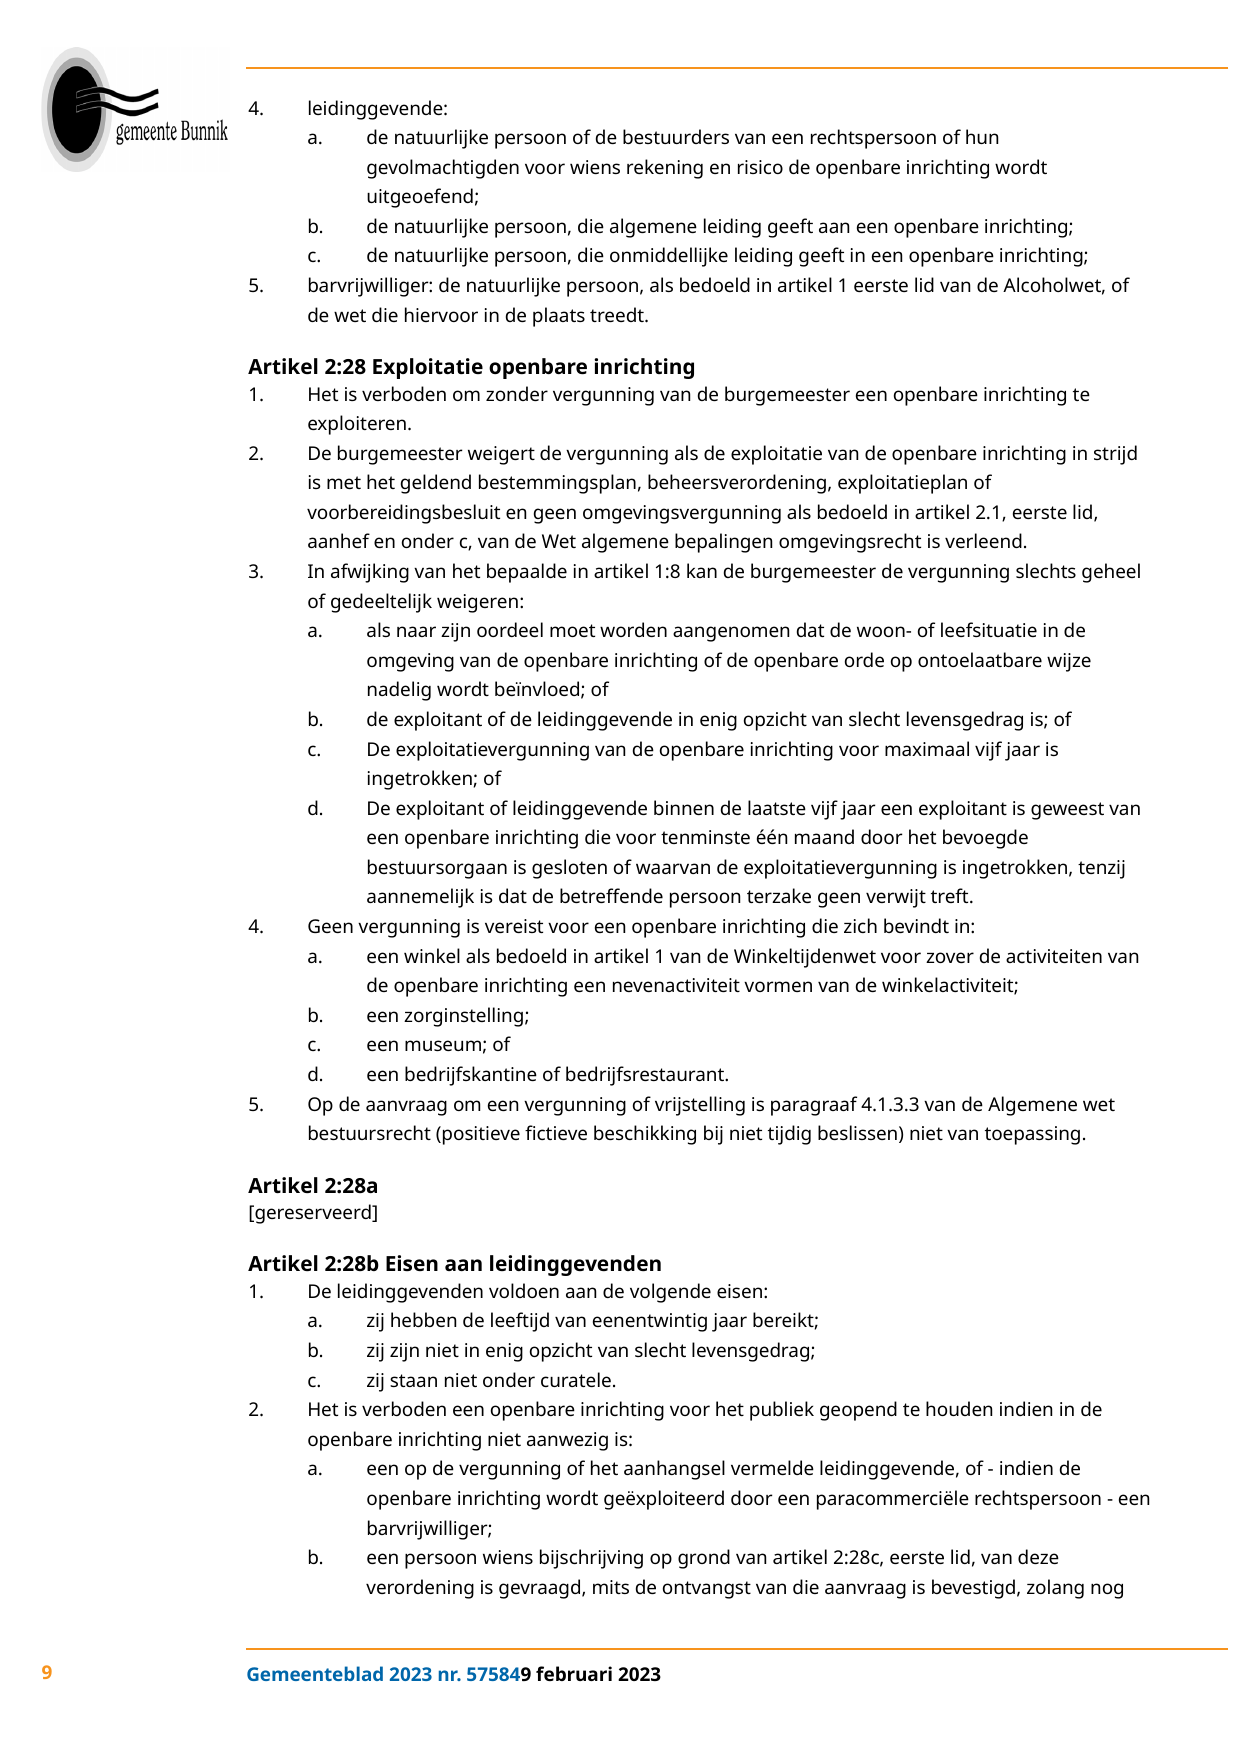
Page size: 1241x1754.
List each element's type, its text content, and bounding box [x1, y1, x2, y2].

list De leidinggevenden voldoen aan de volgende eisen: [248, 1278, 1152, 1304]
list zij zijn niet in enig opzicht van slecht levensgedrag; [307, 1337, 1152, 1363]
list De burgemeester weigert de vergunning als de exploitatie van de openbare inrichting in strijd is met het geldend bestemmingsplan, beheersverordening, exploitatieplan of voorbereidingsbesluit en geen omgevingsvergunning als bedoeld in artikel 2.1, eerste lid, aanhef en onder c, van de Wet algemene bepalingen omgevingsrecht is verleend. [248, 440, 1152, 554]
list de exploitant of de leidinggevende in enig opzicht van slecht levensgedrag is; of [307, 706, 1152, 732]
text [gereserveerd] [248, 1199, 1152, 1225]
list barvrijwilliger: de natuurlijke persoon, als bedoeld in artikel 1 eerste lid van de Alcoholwet, of de wet die hiervoor in de plaats treedt. [248, 272, 1152, 328]
list zij staan niet onder curatele. [307, 1367, 1152, 1392]
list De exploitatievergunning van de openbare inrichting voor maximaal vijf jaar is ingetrokken; of [307, 736, 1152, 791]
list als naar zijn oordeel moet worden aangenomen dat de woon- of leefsituatie in de omgeving van de openbare inrichting of de openbare orde op ontoelaatbare wijze nadelig wordt beïnvloed; of [307, 617, 1152, 702]
list de natuurlijke persoon, die algemene leiding geeft aan een openbare inrichting; [307, 213, 1152, 239]
list Het is verboden een openbare inrichting voor het publiek geopend te houden indien in de openbare inrichting niet aanwezig is: [248, 1396, 1152, 1452]
list De exploitant of leidinggevende binnen de laatste vijf jaar een exploitant is geweest van een openbare inrichting die voor tenminste één maand door het bevoegde bestuursorgaan is gesloten of waarvan de exploitatievergunning is ingetrokken, tenzij aannemelijk is dat de betreffende persoon terzake geen verwijt treft. [307, 795, 1152, 909]
text Artikel 2:28 Exploitatie openbare inrichting [248, 352, 1152, 381]
list In afwijking van het bepaalde in artikel 1:8 kan de burgemeester de vergunning slechts geheel of gedeeltelijk weigeren: [248, 558, 1152, 613]
list een zorginstelling; [307, 1002, 1152, 1028]
list een winkel als bedoeld in artikel 1 van de Winkeltijdenwet voor zover de activiteiten van de openbare inrichting een nevenactiviteit vormen van de winkelactiviteit; [307, 943, 1152, 998]
text Artikel 2:28a [248, 1171, 1152, 1199]
list Het is verboden om zonder vergunning van de burgemeester een openbare inrichting te exploiteren. [248, 381, 1152, 436]
list Op de aanvraag om een vergunning of vrijstelling is paragraaf 4.1.3.3 van de Algemene wet bestuursrecht (positieve fictieve beschikking bij niet tijdig beslissen) niet van toepassing. [248, 1091, 1152, 1146]
picture [41, 47, 231, 172]
text Artikel 2:28b Eisen aan leidinggevenden [248, 1249, 1152, 1278]
list een op de vergunning of het aanhangsel vermelde leidinggevende, of - indien de openbare inrichting wordt geëxploiteerd door een paracommerciële rechtspersoon - een barvrijwilliger; [307, 1456, 1152, 1540]
list de natuurlijke persoon, die onmiddellijke leiding geeft in een openbare inrichting; [307, 243, 1152, 268]
list een persoon wiens bijschrijving op grond van artikel 2:28c, eerste lid, van deze verordening is gevraagd, mits de ontvangst van die aanvraag is bevestigd, zolang nog [307, 1544, 1152, 1599]
list zij hebben de leeftijd van eenentwintig jaar bereikt; [307, 1308, 1152, 1333]
list een bedrijfskantine of bedrijfsrestaurant. [307, 1061, 1152, 1087]
list een museum; of [307, 1032, 1152, 1057]
list de natuurlijke persoon of de bestuurders van een rechtspersoon of hun gevolmachtigden voor wiens rekening en risico de openbare inrichting wordt uitgeoefend; [307, 124, 1152, 209]
list Geen vergunning is vereist voor een openbare inrichting die zich bevindt in: [248, 913, 1152, 939]
list leidinggevende: [248, 95, 1152, 121]
